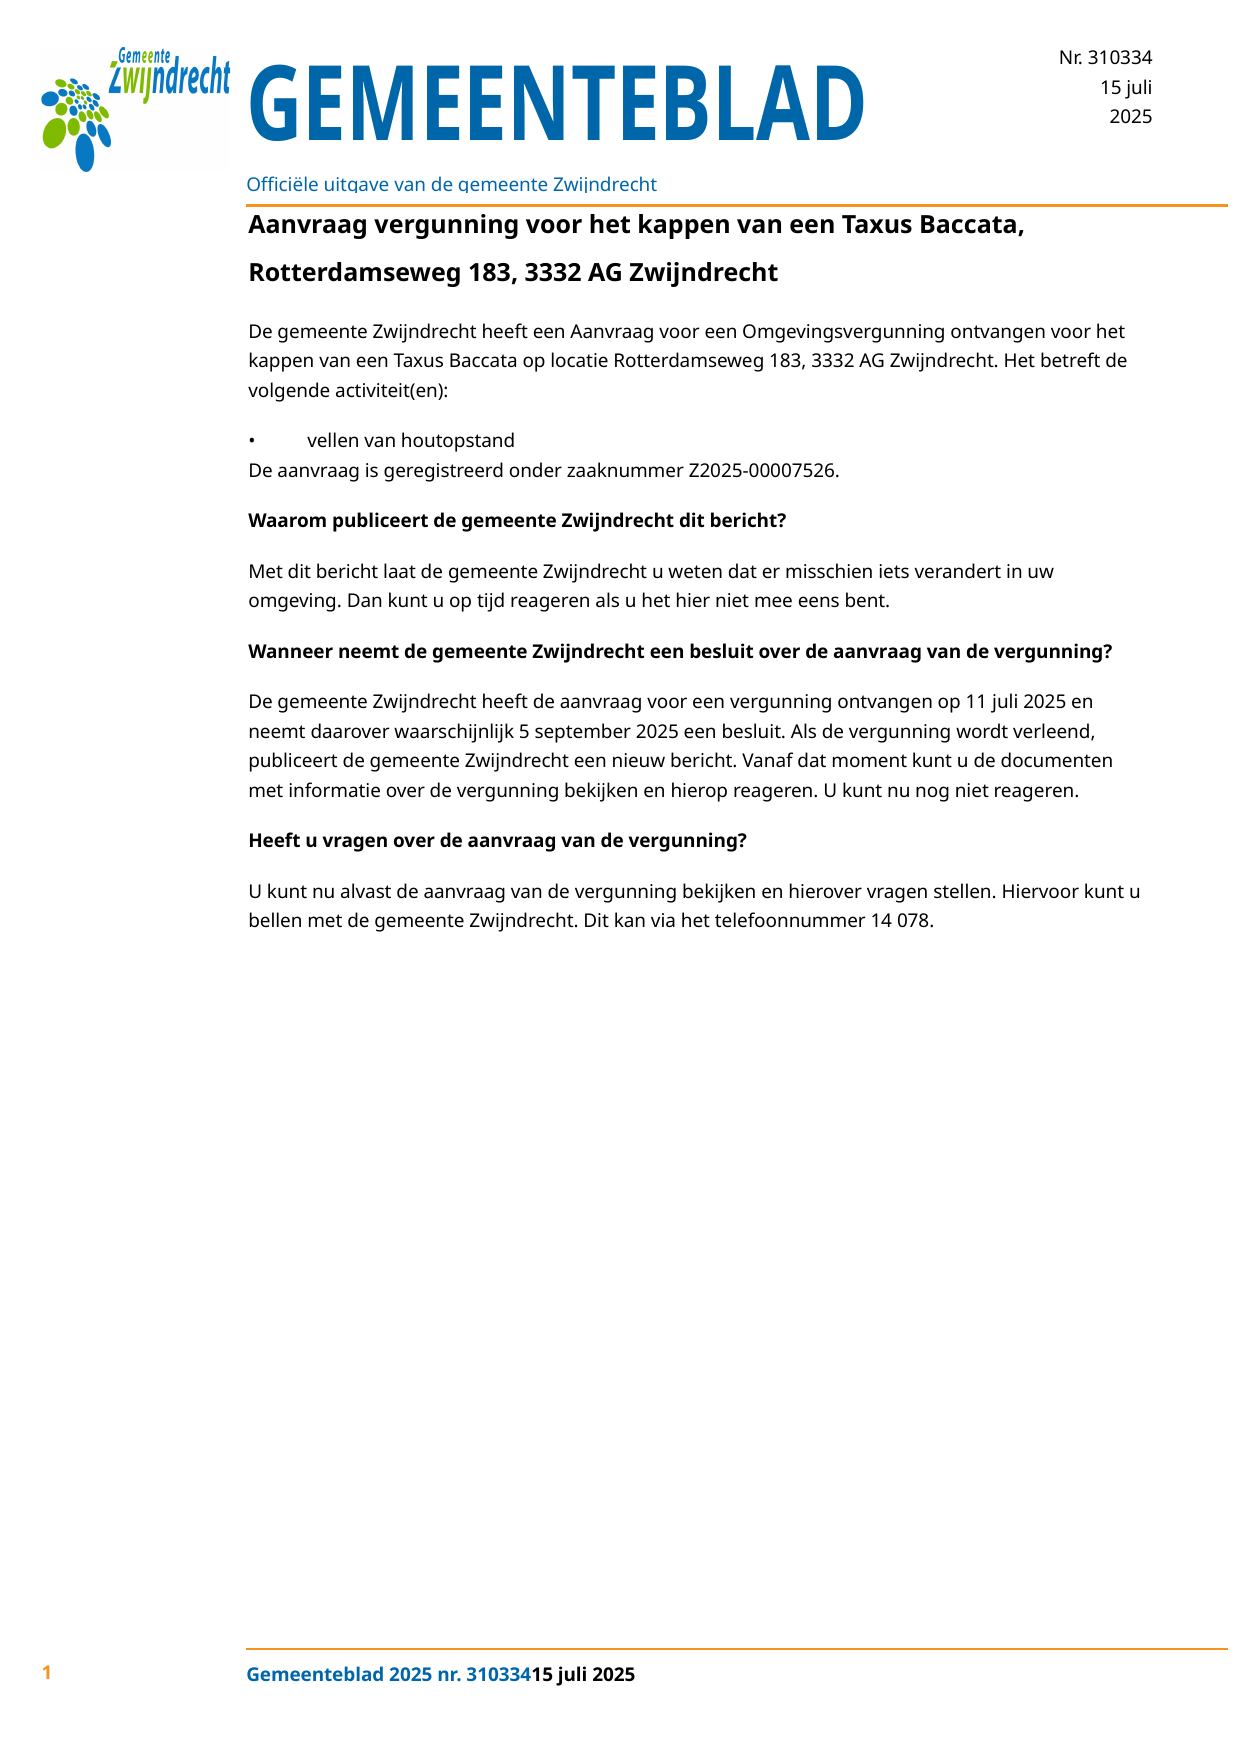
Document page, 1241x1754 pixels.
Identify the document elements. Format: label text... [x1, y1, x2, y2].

picture [41, 47, 231, 172]
text Aanvraag vergunning voor het kappen van een Taxus Baccata, Rotterdamseweg 183, 3332 AG Zwijndrecht [248, 207, 1152, 288]
text De gemeente Zwijndrecht heeft de aanvraag voor een vergunning ontvangen op 11 juli 2025 en neemt daarover waarschijnlijk 5 september 2025 een besluit. Als de vergunning wordt verleend, publiceert de gemeente Zwijndrecht een nieuw bericht. Vanaf dat moment kunt u de documenten met informatie over de vergunning bekijken en hierop reageren. U kunt nu nog niet reageren. [248, 688, 1152, 803]
text Wanneer neemt de gemeente Zwijndrecht een besluit over de aanvraag van de vergunning? [248, 638, 1152, 664]
text De aanvraag is geregistreerd onder zaaknummer Z2025-00007526. [248, 457, 1152, 483]
list vellen van houtopstand [248, 427, 1152, 453]
text De gemeente Zwijndrecht heeft een Aanvraag voor een Omgevingsvergunning ontvangen voor het kappen van een Taxus Baccata op locatie Rotterdamseweg 183, 3332 AG Zwijndrecht. Het betreft de volgende activiteit(en): [248, 318, 1152, 403]
text Waarom publiceert de gemeente Zwijndrecht dit bericht? [248, 507, 1152, 533]
text U kunt nu alvast de aanvraag van de vergunning bekijken en hierover vragen stellen. Hiervoor kunt u bellen met de gemeente Zwijndrecht. Dit kan via het telefoonnummer 14 078. [248, 878, 1152, 933]
text Met dit bericht laat de gemeente Zwijndrecht u weten dat er misschien iets verandert in uw omgeving. Dan kunt u op tijd reageren als u het hier niet mee eens bent. [248, 558, 1152, 613]
text Heeft u vragen over de aanvraag van de vergunning? [248, 827, 1152, 853]
